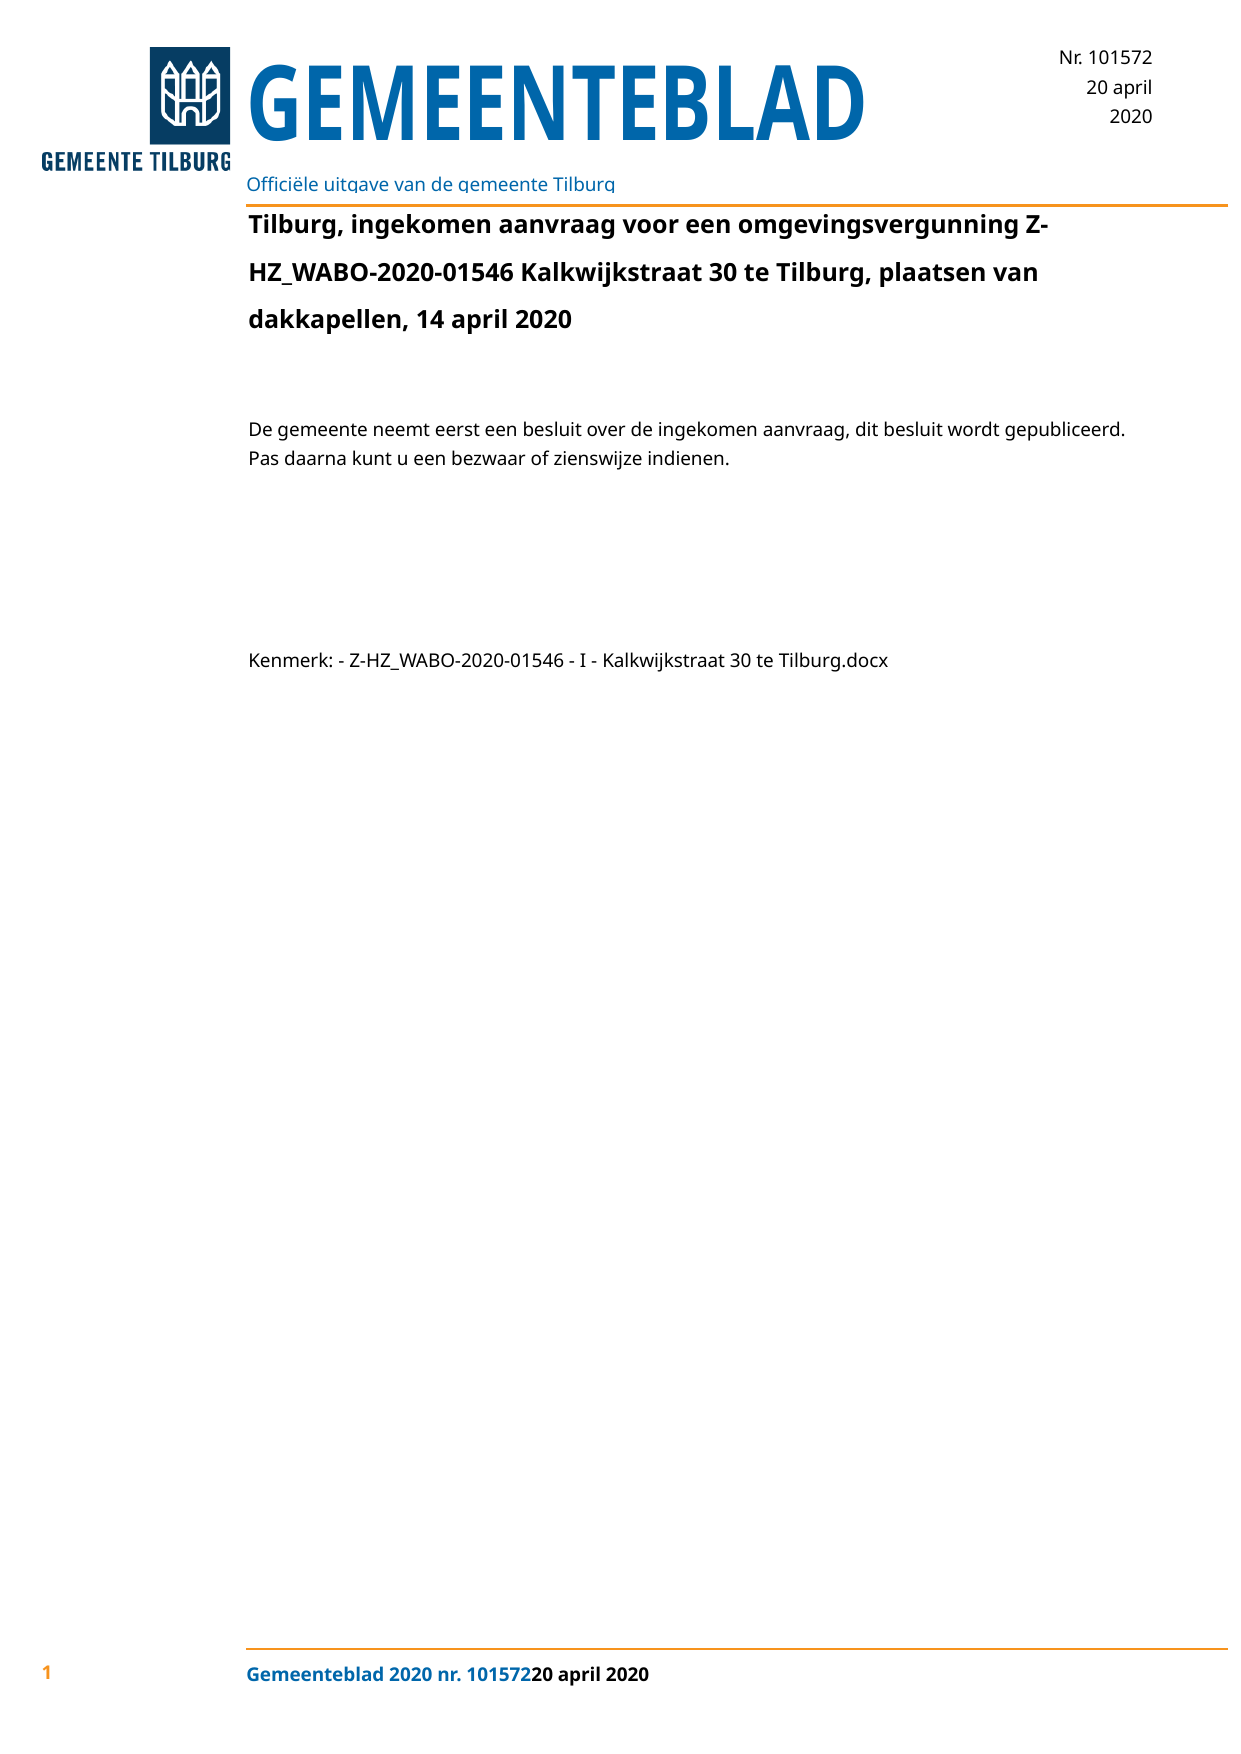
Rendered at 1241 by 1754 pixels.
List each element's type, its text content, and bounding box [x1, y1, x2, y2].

picture [41, 47, 231, 172]
text Tilburg, ingekomen aanvraag voor een omgevingsvergunning Z-HZ_WABO-2020-01546 Kalkwijkstraat 30 te Tilburg, plaatsen van dakkapellen, 14 april 2020 [248, 207, 1152, 336]
text Kenmerk: - Z-HZ_WABO-2020-01546 - I - Kalkwijkstraat 30 te Tilburg.docx [248, 647, 1152, 673]
text De gemeente neemt eerst een besluit over de ingekomen aanvraag, dit besluit wordt gepubliceerd. Pas daarna kunt u een bezwaar of zienswijze indienen. [248, 416, 1152, 471]
